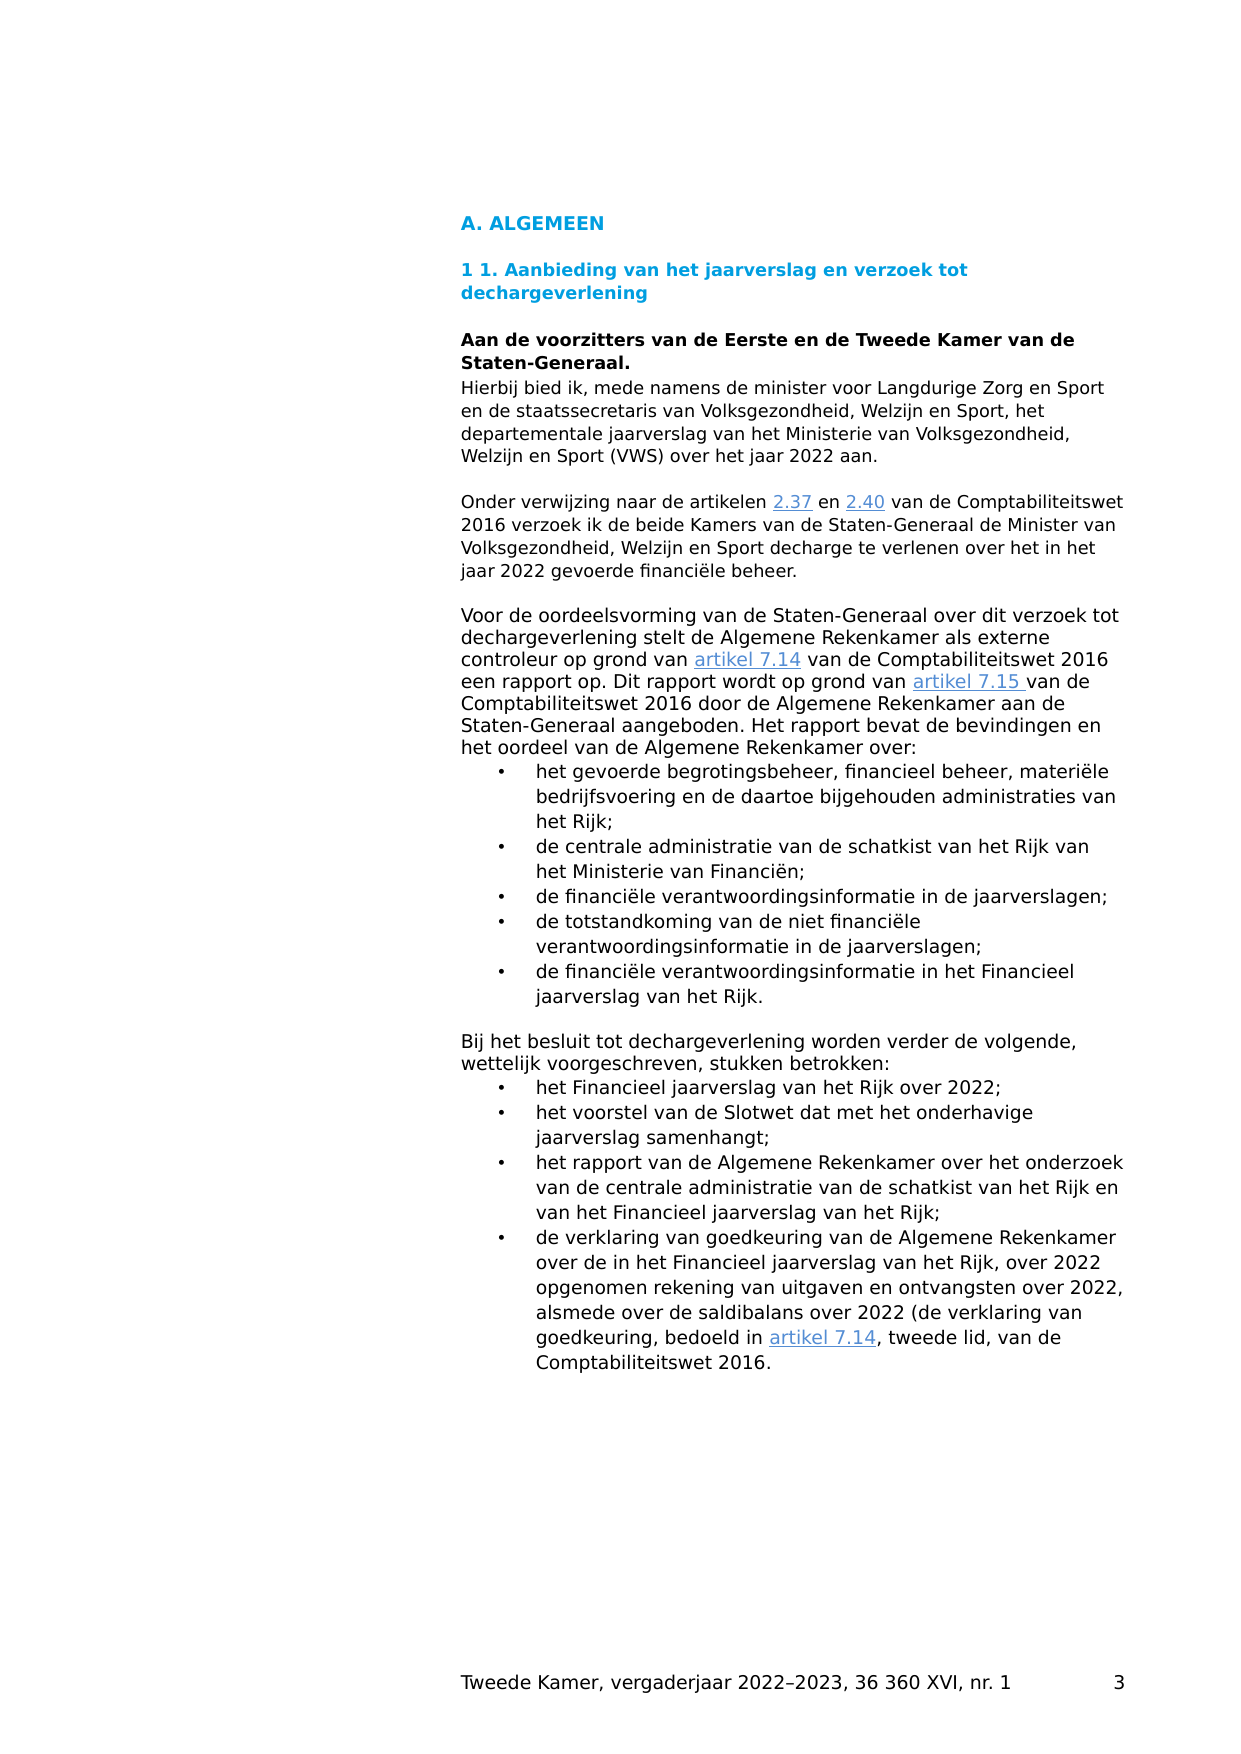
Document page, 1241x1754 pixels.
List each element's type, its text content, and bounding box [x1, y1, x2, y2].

list de centrale administratie van de schatkist van het Rijk van het Ministerie van Financiën; [498, 834, 1125, 884]
list het gevoerde begrotingsbeheer, financieel beheer, materiële bedrijfsvoering en de daartoe bijgehouden administraties van het Rijk; [498, 759, 1125, 834]
list de verklaring van goedkeuring van de Algemene Rekenkamer over de in het Financieel jaarverslag van het Rijk, over 2022 opgenomen rekening van uitgaven en ontvangsten over 2022, alsmede over de saldibalans over 2022 (de verklaring van goedkeuring, bedoeld in artikel 7.14, tweede lid, van de Comptabiliteitswet 2016. [498, 1225, 1125, 1375]
list het voorstel van de Slotwet dat met het onderhavige jaarverslag samenhangt; [498, 1100, 1125, 1150]
list de totstandkoming van de niet financiële verantwoordingsinformatie in de jaarverslagen; [498, 909, 1125, 959]
list de financiële verantwoordingsinformatie in de jaarverslagen; [498, 884, 1125, 909]
list de financiële verantwoordingsinformatie in het Financieel jaarverslag van het Rijk. [498, 959, 1125, 1009]
list het Financieel jaarverslag van het Rijk over 2022; [498, 1075, 1125, 1100]
text Voor de oordeelsvorming van de Staten-Generaal over dit verzoek tot dechargeverlening stelt de Algemene Rekenkamer als externe controleur op grond van artikel 7.14 van de Comptabiliteitswet 2016 een rapport op. Dit rapport wordt op grond van artikel 7.15 van de Comptabiliteitswet 2016 door de Algemene Rekenkamer aan de Staten-Generaal aangeboden. Het rapport bevat de bevindingen en het oordeel van de Algemene Rekenkamer over: [461, 605, 1125, 759]
text Bij het besluit tot dechargeverlening worden verder de volgende, wettelijk voorgeschreven, stukken betrokken: [461, 1031, 1125, 1075]
text Aan de voorzitters van de Eerste en de Tweede Kamer van de Staten-Generaal. [461, 328, 1125, 374]
text Onder verwijzing naar de artikelen 2.37 en 2.40 van de Comptabiliteitswet 2016 verzoek ik de beide Kamers van de Staten-Generaal de Minister van Volksgezondheid, Welzijn en Sport decharge te verlenen over het in het jaar 2022 gevoerde financiële beheer. [461, 490, 1125, 582]
title 1 1. Aanbieding van het jaarverslag en verzoek tot dechargeverlening [461, 258, 1125, 304]
title A. Algemeen [461, 213, 1125, 235]
list het rapport van de Algemene Rekenkamer over het onderzoek van de centrale administratie van de schatkist van het Rijk en van het Financieel jaarverslag van het Rijk; [498, 1150, 1125, 1225]
text Hierbij bied ik, mede namens de minister voor Langdurige Zorg en Sport en de staatssecretaris van Volksgezondheid, Welzijn en Sport, het departementale jaarverslag van het Ministerie van Volksgezondheid, Welzijn en Sport (VWS) over het jaar 2022 aan. [461, 376, 1125, 467]
